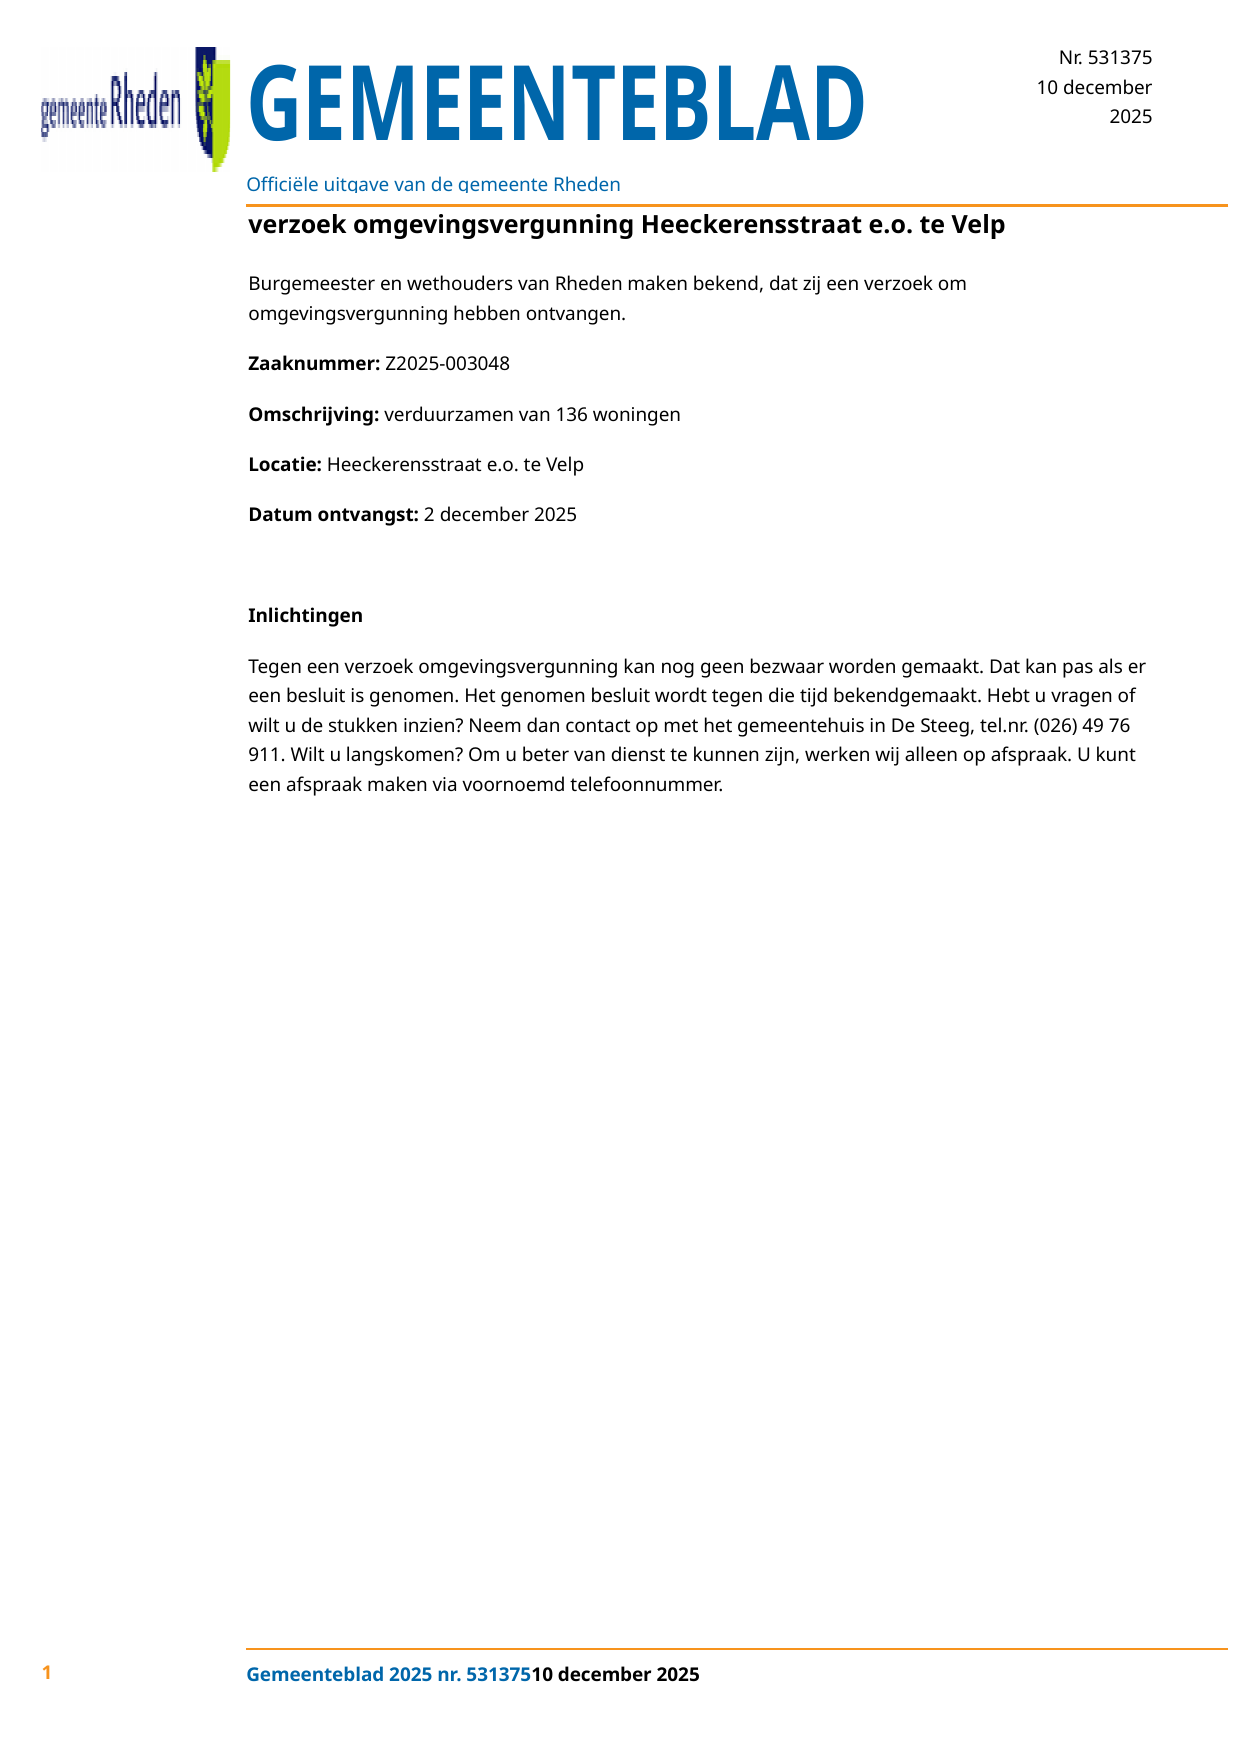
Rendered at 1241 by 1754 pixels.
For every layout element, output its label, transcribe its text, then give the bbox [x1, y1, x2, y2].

picture [41, 47, 231, 172]
text Tegen een verzoek omgevingsvergunning kan nog geen bezwaar worden gemaakt. Dat kan pas als er een besluit is genomen. Het genomen besluit wordt tegen die tijd bekendgemaakt. Hebt u vragen of wilt u de stukken inzien? Neem dan contact op met het gemeentehuis in De Steeg, tel.nr. (026) 49 76 911. Wilt u langskomen? Om u beter van dienst te kunnen zijn, werken wij alleen op afspraak. U kunt een afspraak maken via voornoemd telefoonnummer. [248, 653, 1152, 797]
text Omschrijving: verduurzamen van 136 woningen [248, 401, 1152, 426]
text verzoek omgevingsvergunning Heeckerensstraat e.o. te Velp [248, 207, 1152, 241]
text Locatie: Heeckerensstraat e.o. te Velp [248, 451, 1152, 477]
text Zaaknummer: Z2025-003048 [248, 350, 1152, 376]
text Inlichtingen [248, 602, 1152, 628]
text Burgemeester en wethouders van Rheden maken bekend, dat zij een verzoek om omgevingsvergunning hebben ontvangen. [248, 270, 1152, 326]
text Datum ontvangst: 2 december 2025 [248, 502, 1152, 527]
